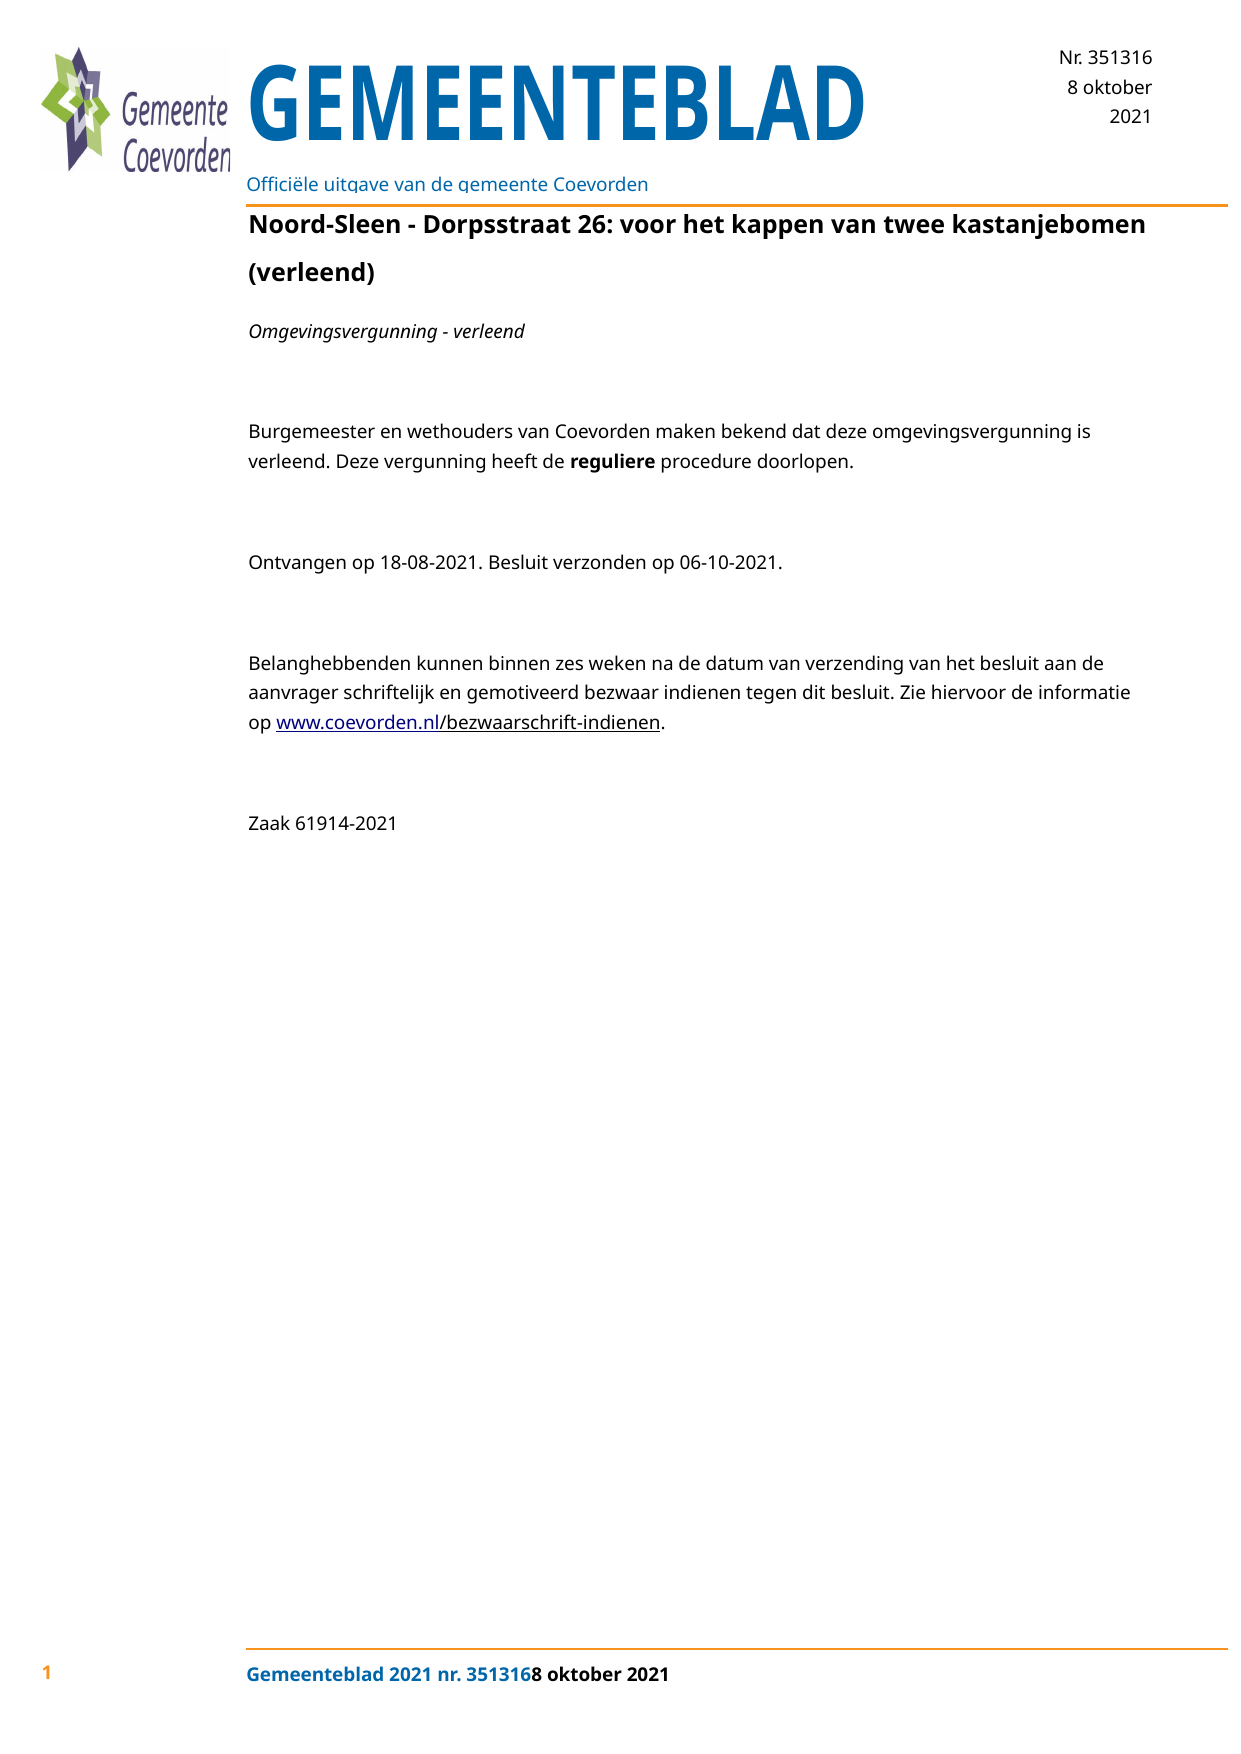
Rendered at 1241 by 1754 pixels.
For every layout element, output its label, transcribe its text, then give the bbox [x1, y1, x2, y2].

text Noord-Sleen - Dorpsstraat 26: voor het kappen van twee kastanjebomen (verleend) [248, 207, 1152, 288]
picture [41, 47, 231, 172]
text Belanghebbenden kunnen binnen zes weken na de datum van verzending van het besluit aan de aanvrager schriftelijk en gemotiveerd bezwaar indienen tegen dit besluit. Zie hiervoor de informatie op www.coevorden.nl/bezwaarschrift-indienen. [248, 650, 1152, 735]
text Omgevingsvergunning - verleend [248, 318, 1152, 344]
text Zaak 61914-2021 [248, 810, 1152, 836]
text Burgemeester en wethouders van Coevorden maken bekend dat deze omgevingsvergunning is verleend. Deze vergunning heeft de reguliere procedure doorlopen. [248, 419, 1152, 474]
text Ontvangen op 18-08-2021. Besluit verzonden op 06-10-2021. [248, 549, 1152, 575]
